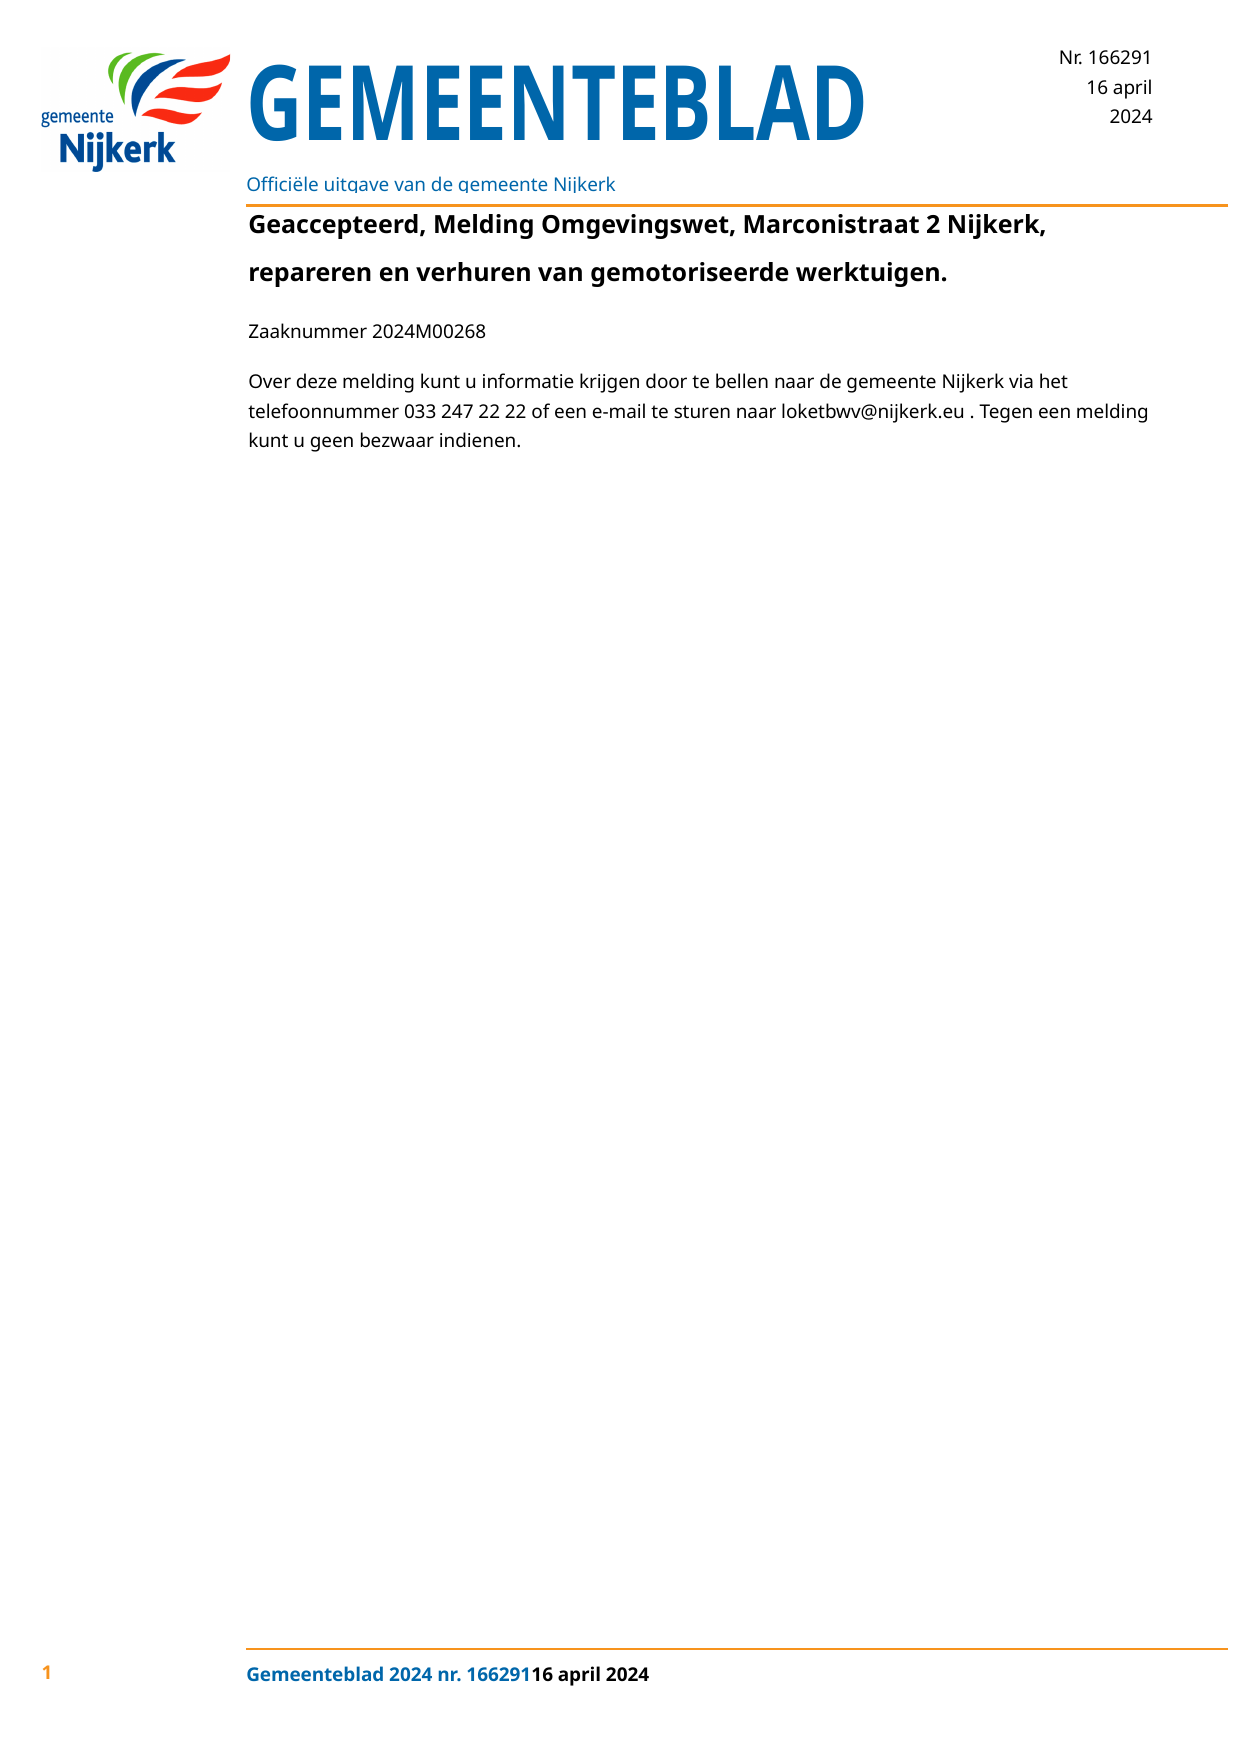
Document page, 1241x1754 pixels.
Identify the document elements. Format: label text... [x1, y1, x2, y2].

text Over deze melding kunt u informatie krijgen door te bellen naar de gemeente Nijkerk via het telefoonnummer 033 247 22 22 of een e-mail te sturen naar loketbwv@nijkerk.eu . Tegen een melding kunt u geen bezwaar indienen. [248, 368, 1152, 453]
picture [41, 47, 231, 172]
text Geaccepteerd, Melding Omgevingswet, Marconistraat 2 Nijkerk, repareren en verhuren van gemotoriseerde werktuigen. [248, 207, 1152, 288]
text Zaaknummer 2024M00268 [248, 318, 1152, 344]
